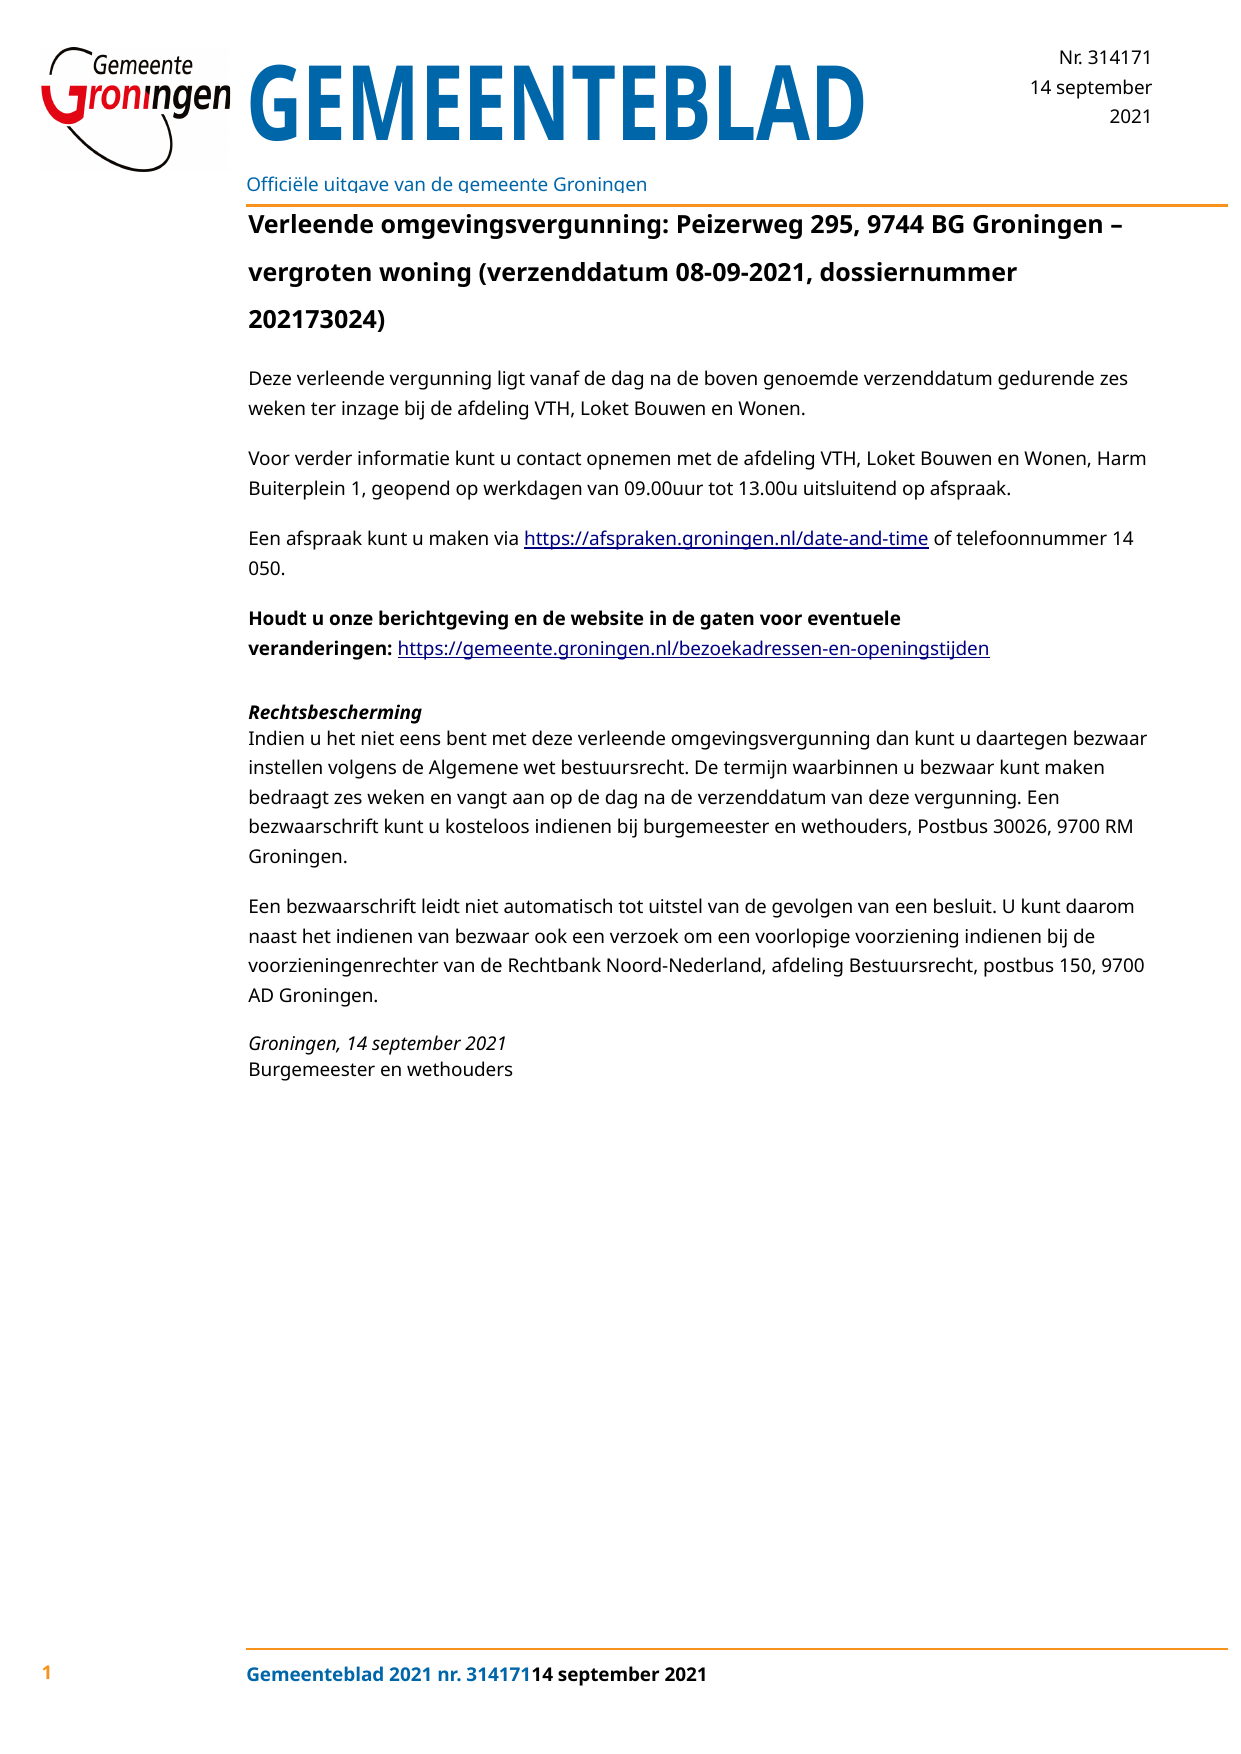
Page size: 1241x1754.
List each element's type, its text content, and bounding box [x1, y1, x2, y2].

text Deze verleende vergunning ligt vanaf de dag na de boven genoemde verzenddatum gedurende zes weken ter inzage bij de afdeling VTH, Loket Bouwen en Wonen. [248, 366, 1152, 421]
text Burgemeester en wethouders [248, 1056, 1152, 1082]
text Voor verder informatie kunt u contact opnemen met de afdeling VTH, Loket Bouwen en Wonen, Harm Buiterplein 1, geopend op werkdagen van 09.00uur tot 13.00u uitsluitend op afspraak. [248, 446, 1152, 501]
picture [41, 47, 231, 172]
text Rechtsbescherming [248, 699, 1152, 725]
text Verleende omgevingsvergunning: Peizerweg 295, 9744 BG Groningen – vergroten woning (verzenddatum 08-09-2021, dossiernummer 202173024) [248, 207, 1152, 336]
text Een bezwaarschrift leidt niet automatisch tot uitstel van de gevolgen van een besluit. U kunt daarom naast het indienen van bezwaar ook een verzoek om een voorlopige voorziening indienen bij de voorzieningenrechter van de Rechtbank Noord-Nederland, afdeling Bestuursrecht, postbus 150, 9700 AD Groningen. [248, 893, 1152, 1008]
text Een afspraak kunt u maken via https://afspraken.groningen.nl/date-and-time of telefoonnummer 14 050. [248, 526, 1152, 581]
text Groningen, 14 september 2021 [248, 1030, 1152, 1056]
text Houdt u onze berichtgeving en de website in de gaten voor eventuele veranderingen: https://gemeente.groningen.nl/bezoekadressen-en-openingstijden [248, 606, 1152, 661]
text Indien u het niet eens bent met deze verleende omgevingsvergunning dan kunt u daartegen bezwaar instellen volgens de Algemene wet bestuursrecht. De termijn waarbinnen u bezwaar kunt maken bedraagt zes weken en vangt aan op de dag na de verzenddatum van deze vergunning. Een bezwaarschrift kunt u kosteloos indienen bij burgemeester en wethouders, Postbus 30026, 9700 RM Groningen. [248, 725, 1152, 869]
